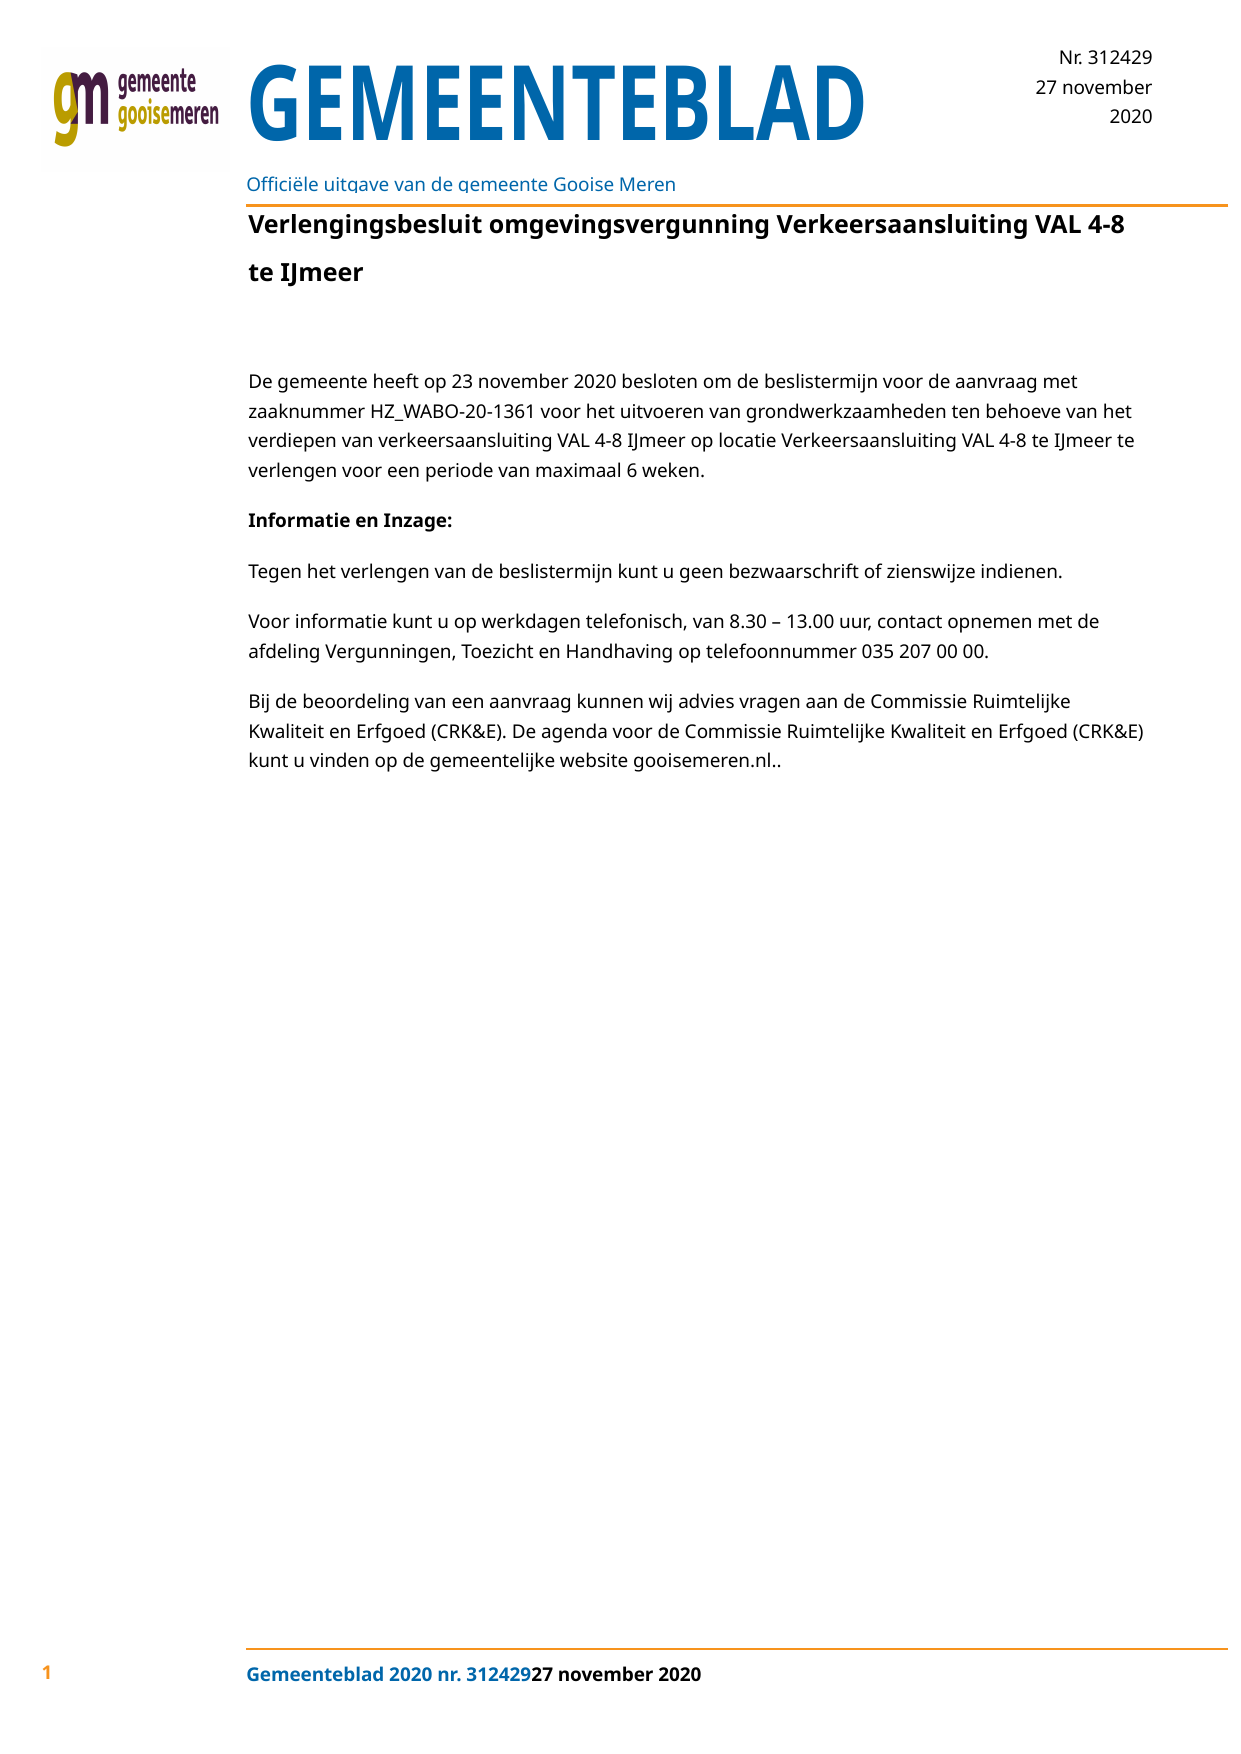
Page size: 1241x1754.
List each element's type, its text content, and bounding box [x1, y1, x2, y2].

text Verlengingsbesluit omgevingsvergunning Verkeersaansluiting VAL 4-8 te IJmeer [248, 207, 1152, 288]
text Voor informatie kunt u op werkdagen telefonisch, van 8.30 – 13.00 uur, contact opnemen met de afdeling Vergunningen, Toezicht en Handhaving op telefoonnummer 035 207 00 00. [248, 608, 1152, 664]
text Informatie en Inzage: [248, 507, 1152, 533]
text Bij de beoordeling van een aanvraag kunnen wij advies vragen aan de Commissie Ruimtelijke Kwaliteit en Erfgoed (CRK&E). De agenda voor de Commissie Ruimtelijke Kwaliteit en Erfgoed (CRK&E) kunt u vinden op de gemeentelijke website gooisemeren.nl.. [248, 688, 1152, 773]
picture [41, 47, 231, 172]
text Tegen het verlengen van de beslistermijn kunt u geen bezwaarschrift of zienswijze indienen. [248, 558, 1152, 584]
text De gemeente heeft op 23 november 2020 besloten om de beslistermijn voor de aanvraag met zaaknummer HZ_WABO-20-1361 voor het uitvoeren van grondwerkzaamheden ten behoeve van het verdiepen van verkeersaansluiting VAL 4-8 IJmeer op locatie Verkeersaansluiting VAL 4-8 te IJmeer te verlengen voor een periode van maximaal 6 weken. [248, 368, 1152, 483]
